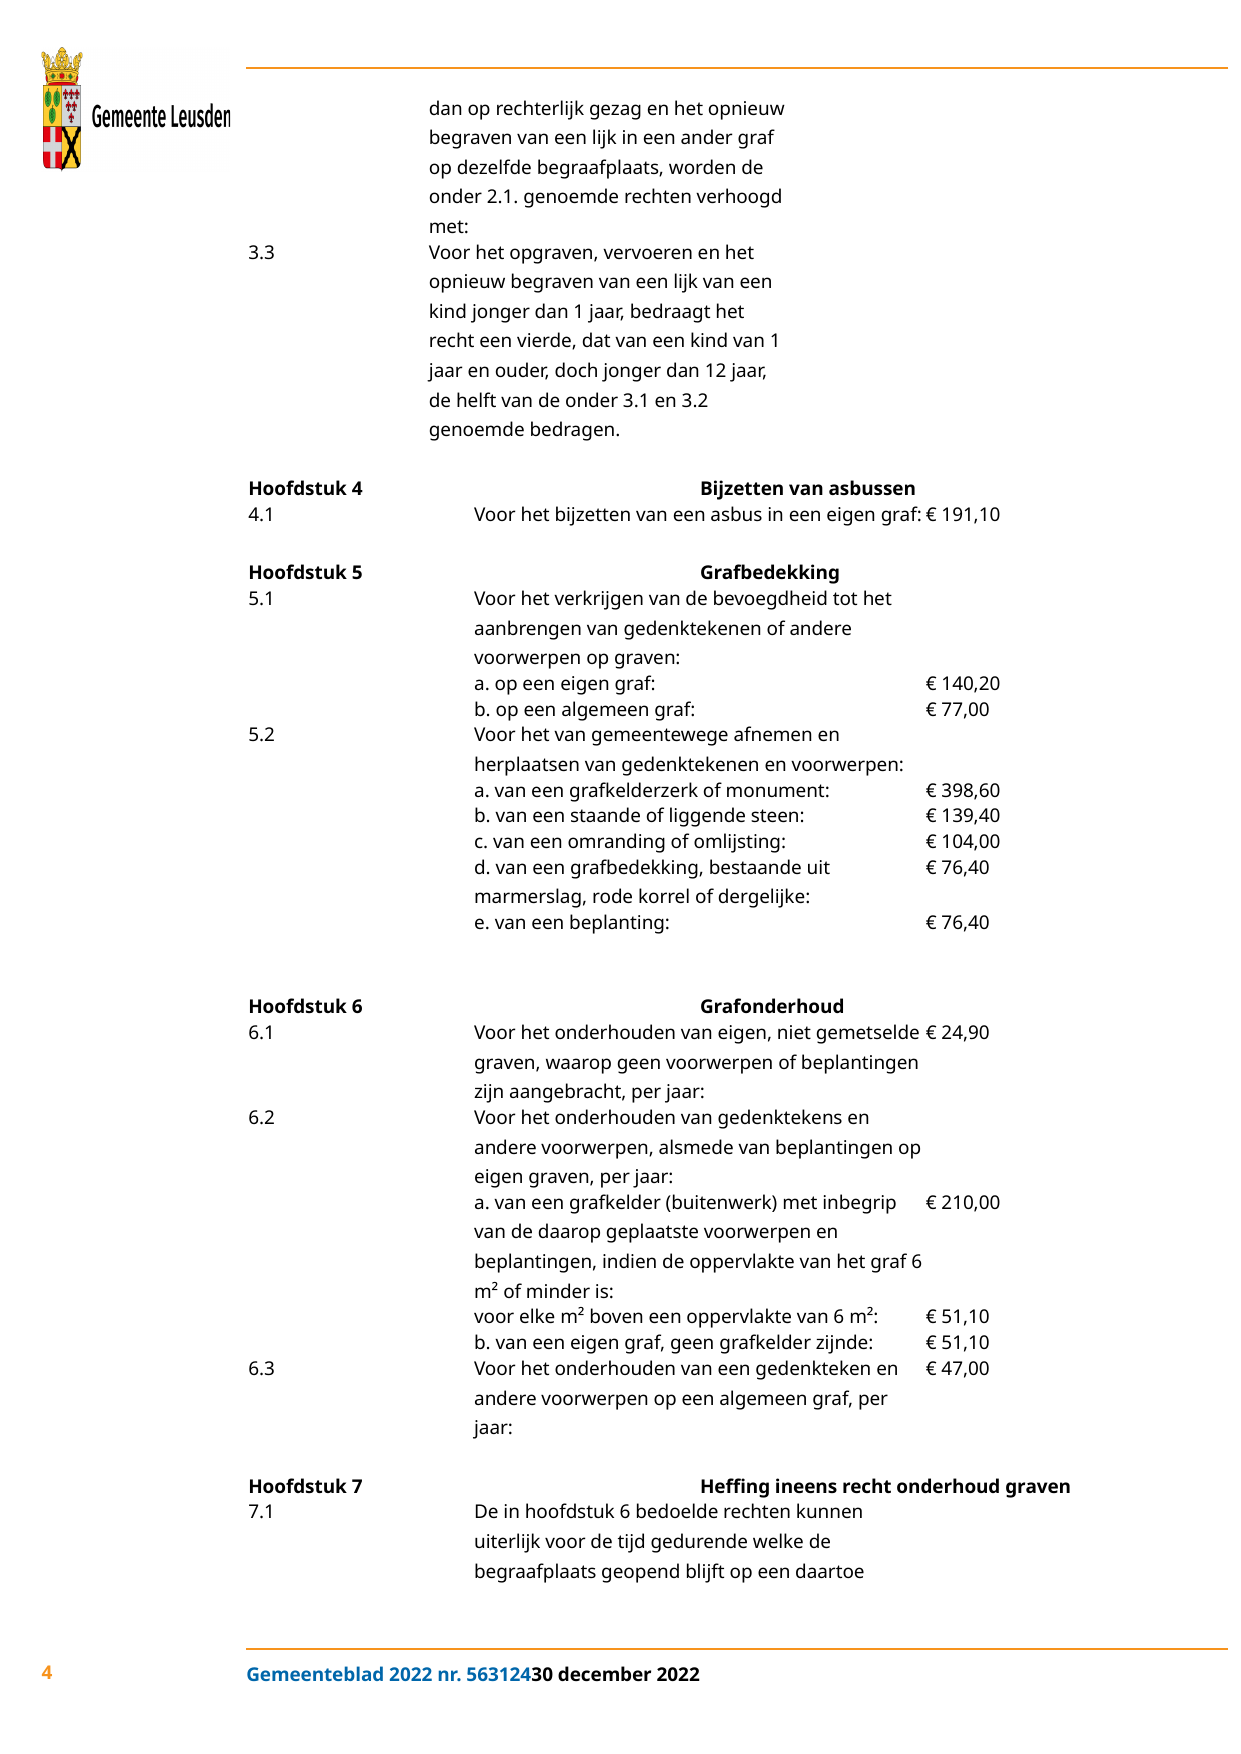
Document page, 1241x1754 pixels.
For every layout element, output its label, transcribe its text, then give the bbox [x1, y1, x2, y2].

table_cell [248, 777, 474, 802]
table_header Heffing ineens recht onderhoud graven [700, 1473, 1152, 1499]
table_cell a. op een eigen graf: [474, 670, 926, 696]
table_cell € 24,90 [926, 1019, 1152, 1104]
table_cell [790, 95, 1152, 239]
table_cell [248, 1304, 474, 1329]
table_cell Voor het bijzetten van een asbus in een eigen graf: [474, 501, 926, 526]
table_header Hoofdstuk 6 [248, 994, 700, 1019]
table_cell € 76,40 [926, 854, 1152, 909]
table_cell 5.2 [248, 721, 474, 777]
table_cell [248, 1189, 474, 1304]
table_cell € 398,60 [926, 777, 1152, 802]
table_cell € 51,10 [926, 1304, 1152, 1329]
table_cell € 47,00 [926, 1355, 1152, 1440]
table_cell [248, 935, 474, 961]
table_cell [248, 828, 474, 854]
table_cell dan op rechterlijk gezag en het opnieuw begraven van een lijk in een ander graf op dezelfde begraafplaats, worden de onder 2.1. genoemde rechten verhoogd met: [429, 95, 790, 239]
table_header Hoofdstuk 7 [248, 1473, 700, 1499]
table_cell € 77,00 [926, 696, 1152, 721]
table_cell € 76,40 [926, 909, 1152, 935]
table_cell € 51,10 [926, 1329, 1152, 1355]
table_cell Voor het onderhouden van eigen, niet gemetselde graven, waarop geen voorwerpen of beplantingen zijn aangebracht, per jaar: [474, 1019, 926, 1104]
table_cell 3.3 [248, 239, 429, 442]
table_cell € 210,00 [926, 1189, 1152, 1304]
table_cell [248, 95, 429, 239]
table_cell 6.3 [248, 1355, 474, 1440]
table_cell [926, 721, 1152, 777]
table_cell 4.1 [248, 501, 474, 526]
table_cell b. van een staande of liggende steen: [474, 803, 926, 828]
table_cell € 191,10 [926, 501, 1152, 526]
table_cell De in hoofdstuk 6 bedoelde rechten kunnen uiterlijk voor de tijd gedurende welke de begraafplaats geopend blijft op een daartoe [474, 1499, 926, 1583]
table_cell Voor het van gemeentewege afnemen en herplaatsen van gedenktekenen en voorwerpen: [474, 721, 926, 777]
table_cell c. van een omranding of omlijsting: [474, 828, 926, 854]
table_cell [248, 1329, 474, 1355]
table_cell Voor het verkrijgen van de bevoegdheid tot het aanbrengen van gedenktekenen of andere voorwerpen op graven: [474, 585, 926, 670]
table_cell a. van een grafkelder (buitenwerk) met inbegrip van de daarop geplaatste voorwerpen en beplantingen, indien de oppervlakte van het graf 6 m² of minder is: [474, 1189, 926, 1304]
table_cell Voor het onderhouden van gedenktekens en andere voorwerpen, alsmede van beplantingen op eigen graven, per jaar: [474, 1104, 926, 1189]
table_cell € 140,20 [926, 670, 1152, 696]
table_cell b. op een algemeen graf: [474, 696, 926, 721]
table_cell 6.1 [248, 1019, 474, 1104]
table_header Grafonderhoud [700, 994, 1152, 1019]
table_header Grafbedekking [700, 559, 1152, 585]
table_cell b. van een eigen graf, geen grafkelder zijnde: [474, 1329, 926, 1355]
table_cell [926, 1104, 1152, 1189]
table_header Hoofdstuk 5 [248, 559, 700, 585]
table_cell e. van een beplanting: [474, 909, 926, 935]
table_cell [926, 1499, 1152, 1583]
table_cell d. van een grafbedekking, bestaande uit marmerslag, rode korrel of dergelijke: [474, 854, 926, 909]
table_cell [474, 935, 926, 961]
table_header Bijzetten van asbussen [700, 475, 1152, 501]
table_cell [248, 696, 474, 721]
table_cell Voor het opgraven, vervoeren en het opnieuw begraven van een lijk van een kind jonger dan 1 jaar, bedraagt het recht een vierde, dat van een kind van 1 jaar en ouder, doch jonger dan 12 jaar, de helft van de onder 3.1 en 3.2 genoemde bedragen. [429, 239, 790, 442]
table_cell [248, 909, 474, 935]
table_cell voor elke m² boven een oppervlakte van 6 m²: [474, 1304, 926, 1329]
table_cell [790, 239, 1152, 442]
table_cell [248, 803, 474, 828]
table_cell € 139,40 [926, 803, 1152, 828]
table_cell Voor het onderhouden van een gedenkteken en andere voorwerpen op een algemeen graf, per jaar: [474, 1355, 926, 1440]
table_cell [248, 854, 474, 909]
table_cell € 104,00 [926, 828, 1152, 854]
table_cell [248, 670, 474, 696]
table_cell [926, 585, 1152, 670]
table_cell [926, 935, 1152, 961]
table_cell a. van een grafkelderzerk of monument: [474, 777, 926, 802]
table_cell 6.2 [248, 1104, 474, 1189]
table_cell 7.1 [248, 1499, 474, 1583]
table_cell 5.1 [248, 585, 474, 670]
table_header Hoofdstuk 4 [248, 475, 700, 501]
picture [41, 47, 231, 172]
